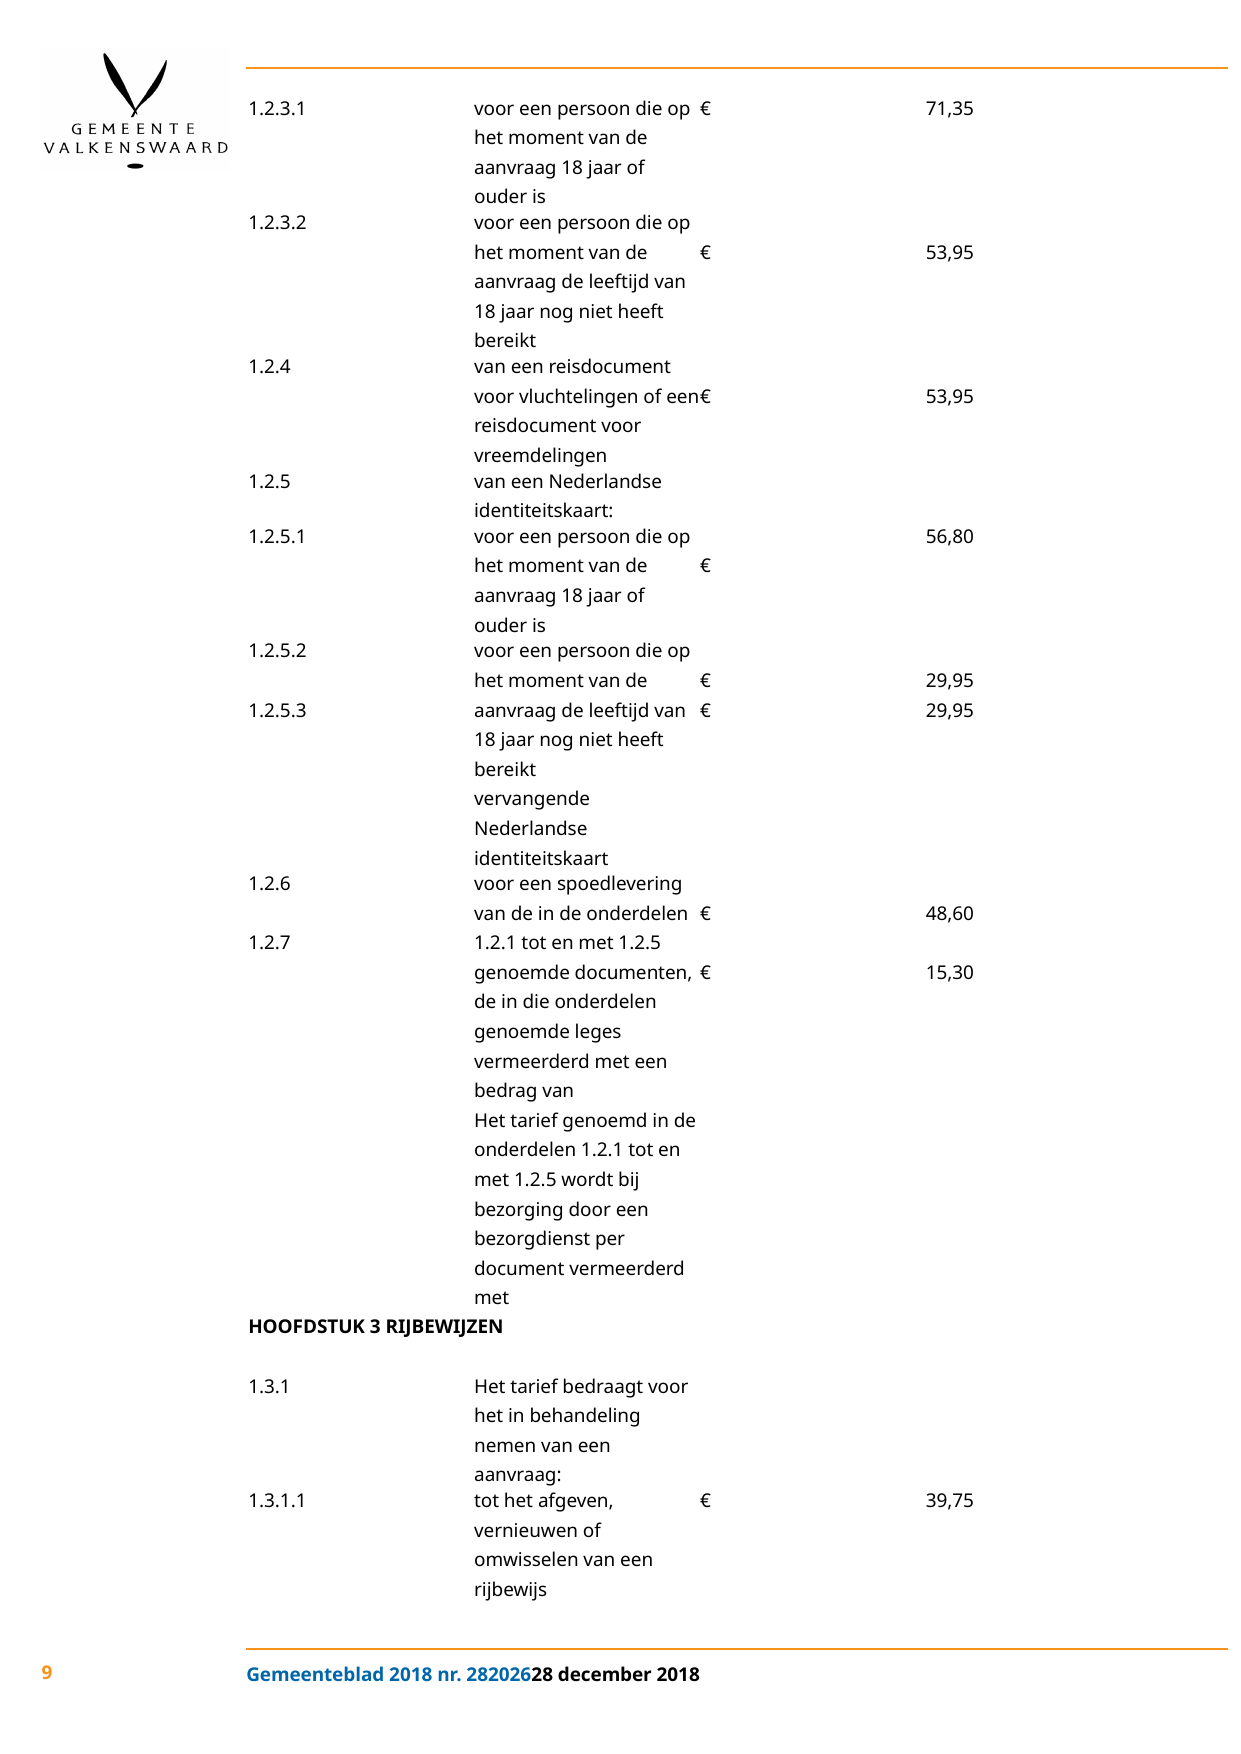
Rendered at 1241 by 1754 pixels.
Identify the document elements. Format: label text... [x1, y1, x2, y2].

table_cell 1.2.6 1.2.7 [248, 870, 474, 1310]
table_cell 53,95 [926, 209, 1152, 353]
table_cell voor een persoon die op het moment van de aanvraag 18 jaar of ouder is [474, 523, 700, 638]
table_cell € [700, 209, 926, 353]
table_cell tot het afgeven, vernieuwen of omwisselen van een rijbewijs [474, 1487, 700, 1602]
table_cell € € [700, 638, 926, 870]
table_cell 48,60 15,30 [926, 870, 1152, 1310]
table_cell 1.2.5.2 1.2.5.3 [248, 638, 474, 870]
table_header 1.3.1 [248, 1373, 474, 1487]
table_cell 1.2.3.1 [248, 95, 474, 209]
table_cell [926, 468, 1152, 523]
table_cell 29,95 29,95 [926, 638, 1152, 870]
table_cell voor een persoon die op het moment van de aanvraag de leeftijd van 18 jaar nog niet heeft bereikt [474, 209, 700, 353]
table_cell € [700, 523, 926, 638]
picture [41, 47, 231, 172]
text HOOFDSTUK 3 RIJBEWIJZEN [248, 1313, 1152, 1339]
table_cell 1.2.3.2 [248, 209, 474, 353]
table_cell 56,80 [926, 523, 1152, 638]
table_cell voor een persoon die op het moment van de aanvraag 18 jaar of ouder is [474, 95, 700, 209]
table_cell 1.3.1.1 [248, 1487, 474, 1602]
table_cell [700, 468, 926, 523]
table_cell € [700, 1487, 926, 1602]
table_header Het tarief bedraagt voor het in behandeling nemen van een aanvraag: [474, 1373, 700, 1487]
table_cell 1.2.4 [248, 353, 474, 468]
table_cell voor een persoon die op het moment van de aanvraag de leeftijd van 18 jaar nog niet heeft bereikt vervangende Nederlandse identiteitskaart [474, 638, 700, 870]
table_cell 71,35 [926, 95, 1152, 209]
table_cell van een reisdocument voor vluchtelingen of een reisdocument voor vreemdelingen [474, 353, 700, 468]
table_header [926, 1373, 1152, 1487]
table_cell 1.2.5 [248, 468, 474, 523]
table_cell € € [700, 870, 926, 1310]
table_cell 39,75 [926, 1487, 1152, 1602]
table_cell € [700, 95, 926, 209]
table_cell 53,95 [926, 353, 1152, 468]
table_header [700, 1373, 926, 1487]
table_cell voor een spoedlevering van de in de onderdelen 1.2.1 tot en met 1.2.5 genoemde documenten, de in die onderdelen genoemde leges vermeerderd met een bedrag van Het tarief genoemd in de onderdelen 1.2.1 tot en met 1.2.5 wordt bij bezorging door een bezorgdienst per document vermeerderd met [474, 870, 700, 1310]
table_cell € [700, 353, 926, 468]
table_cell 1.2.5.1 [248, 523, 474, 638]
table_cell van een Nederlandse identiteitskaart: [474, 468, 700, 523]
